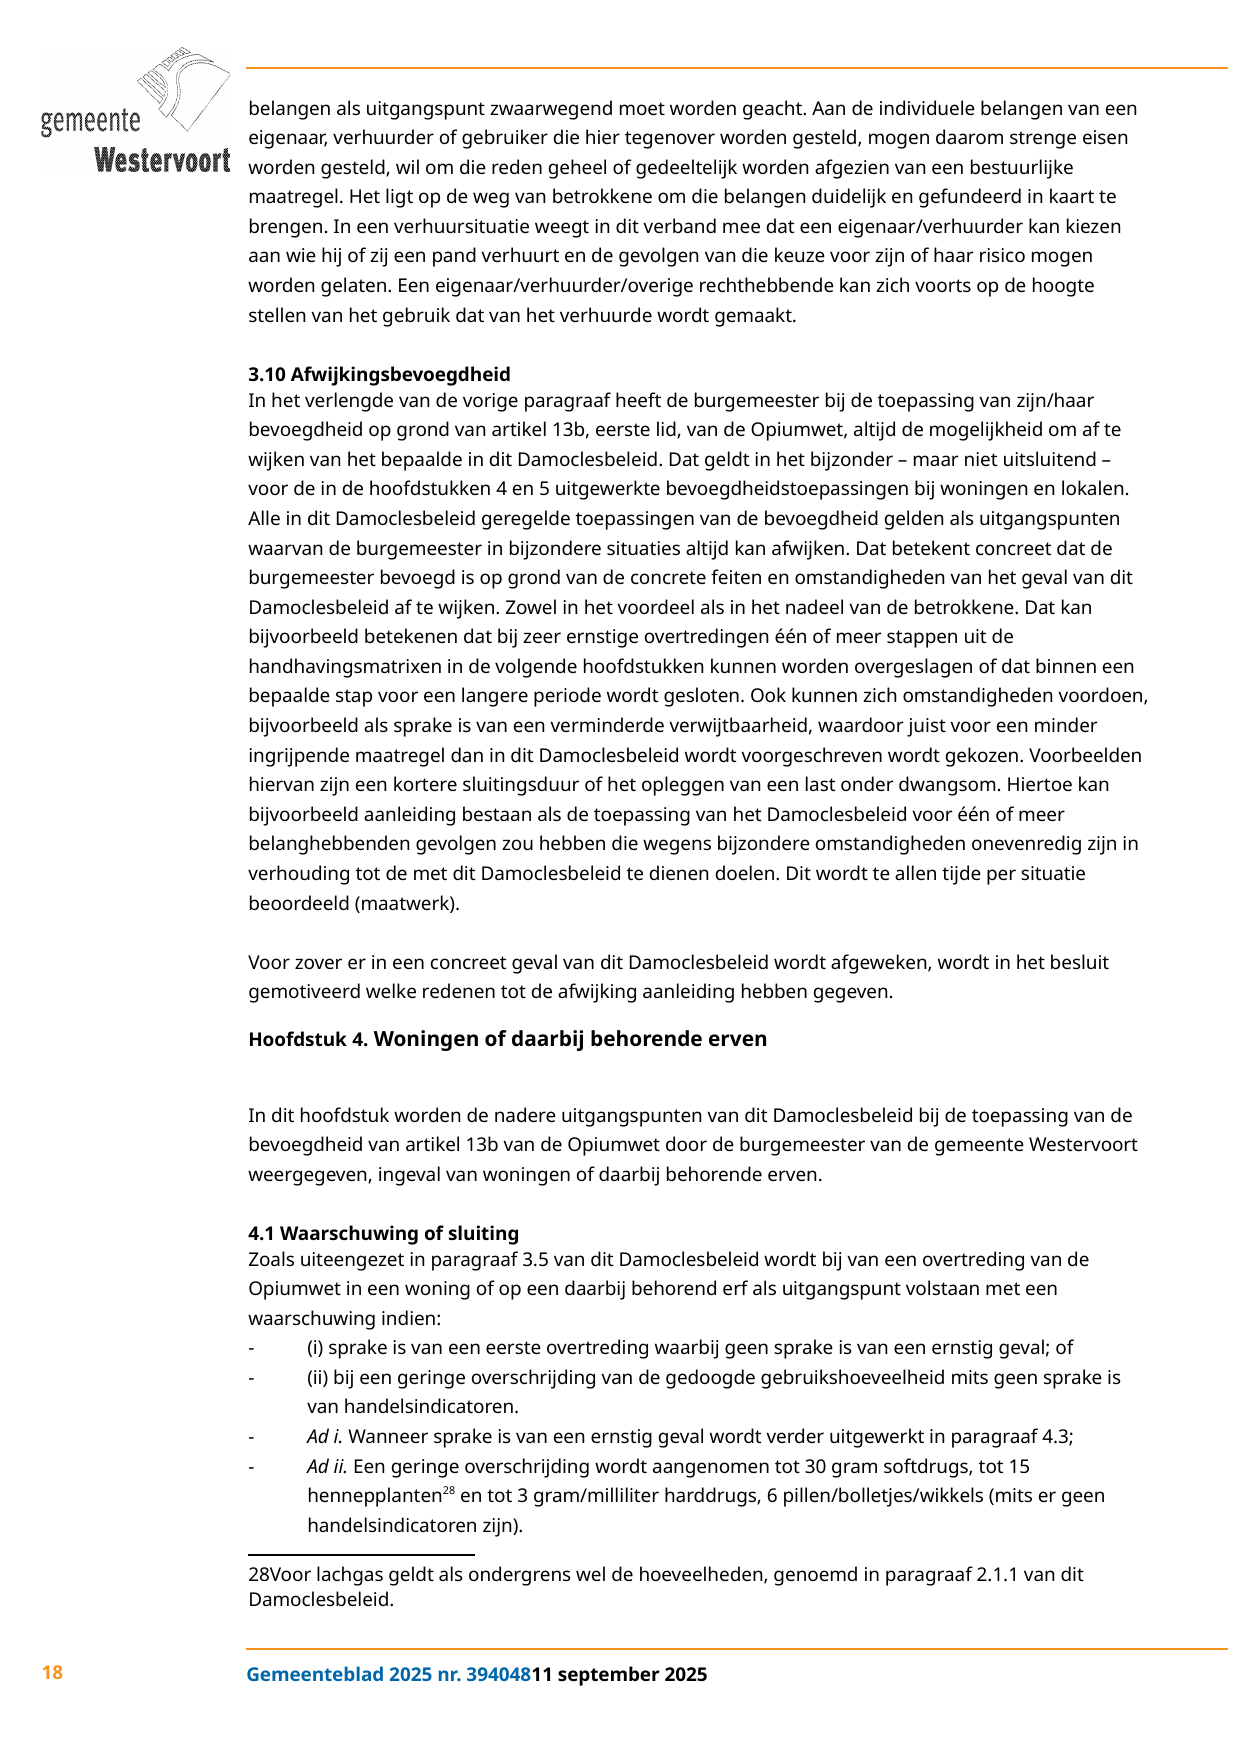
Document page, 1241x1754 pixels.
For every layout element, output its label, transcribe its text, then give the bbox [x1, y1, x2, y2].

text Zoals uiteengezet in paragraaf 3.5 van dit Damoclesbeleid wordt bij van een overtreding van de Opiumwet in een woning of op een daarbij behorend erf als uitgangspunt volstaan met een waarschuwing indien: [248, 1246, 1152, 1331]
list Ad ii. Een geringe overschrijding wordt aangenomen tot 30 gram softdrugs, tot 15 hennepplanten en tot 3 gram/milliliter harddrugs, 6 pillen/bolletjes/wikkels (mits er geen handelsindicatoren zijn). [248, 1453, 1152, 1538]
text In het verlengde van de vorige paragraaf heeft de burgemeester bij de toepassing van zijn/haar bevoegdheid op grond van artikel 13b, eerste lid, van de Opiumwet, altijd de mogelijkheid om af te wijken van het bepaalde in dit Damoclesbeleid. Dat geldt in het bijzonder – maar niet uitsluitend – voor de in de hoofdstukken 4 en 5 uitgewerkte bevoegdheidstoepassingen bij woningen en lokalen. Alle in dit Damoclesbeleid geregelde toepassingen van de bevoegdheid gelden als uitgangspunten waarvan de burgemeester in bijzondere situaties altijd kan afwijken. Dat betekent concreet dat de burgemeester bevoegd is op grond van de concrete feiten en omstandigheden van het geval van dit Damoclesbeleid af te wijken. Zowel in het voordeel als in het nadeel van de betrokkene. Dat kan bijvoorbeeld betekenen dat bij zeer ernstige overtredingen één of meer stappen uit de handhavingsmatrixen in de volgende hoofdstukken kunnen worden overgeslagen of dat binnen een bepaalde stap voor een langere periode wordt gesloten. Ook kunnen zich omstandigheden voordoen, bijvoorbeeld als sprake is van een verminderde verwijtbaarheid, waardoor juist voor een minder ingrijpende maatregel dan in dit Damoclesbeleid wordt voorgeschreven wordt gekozen. Voorbeelden hiervan zijn een kortere sluitingsduur of het opleggen van een last onder dwangsom. Hiertoe kan bijvoorbeeld aanleiding bestaan als de toepassing van het Damoclesbeleid voor één of meer belanghebbenden gevolgen zou hebben die wegens bijzondere omstandigheden onevenredig zijn in verhouding tot de met dit Damoclesbeleid te dienen doelen. Dit wordt te allen tijde per situatie beoordeeld (maatwerk). [248, 387, 1152, 915]
text Hoofdstuk 4. Woningen of daarbij behorende erven [248, 1024, 1152, 1052]
picture [41, 47, 231, 172]
text Voor zover er in een concreet geval van dit Damoclesbeleid wordt afgeweken, wordt in het besluit gemotiveerd welke redenen tot de afwijking aanleiding hebben gegeven. [248, 949, 1152, 1004]
text 3.10 Afwijkingsbevoegdheid [248, 361, 1152, 387]
text 4.1 Waarschuwing of sluiting [248, 1220, 1152, 1246]
text In dit hoofdstuk worden de nadere uitgangspunten van dit Damoclesbeleid bij de toepassing van de bevoegdheid van artikel 13b van de Opiumwet door de burgemeester van de gemeente Westervoort weergegeven, ingeval van woningen of daarbij behorende erven. [248, 1102, 1152, 1187]
list Voor lachgas geldt als ondergrens wel de hoeveelheden, genoemd in paragraaf 2.1.1 van dit Damoclesbeleid. [248, 1561, 1152, 1612]
text belangen als uitgangspunt zwaarwegend moet worden geacht. Aan de individuele belangen van een eigenaar, verhuurder of gebruiker die hier tegenover worden gesteld, mogen daarom strenge eisen worden gesteld, wil om die reden geheel of gedeeltelijk worden afgezien van een bestuurlijke maatregel. Het ligt op de weg van betrokkene om die belangen duidelijk en gefundeerd in kaart te brengen. In een verhuursituatie weegt in dit verband mee dat een eigenaar/verhuurder kan kiezen aan wie hij of zij een pand verhuurt en de gevolgen van die keuze voor zijn of haar risico mogen worden gelaten. Een eigenaar/verhuurder/overige rechthebbende kan zich voorts op de hoogte stellen van het gebruik dat van het verhuurde wordt gemaakt. [248, 95, 1152, 328]
list (i) sprake is van een eerste overtreding waarbij geen sprake is van een ernstig geval; of [248, 1334, 1152, 1360]
list Ad i. Wanneer sprake is van een ernstig geval wordt verder uitgewerkt in paragraaf 4.3; [248, 1423, 1152, 1449]
list (ii) bij een geringe overschrijding van de gedoogde gebruikshoeveelheid mits geen sprake is van handelsindicatoren. [248, 1364, 1152, 1419]
